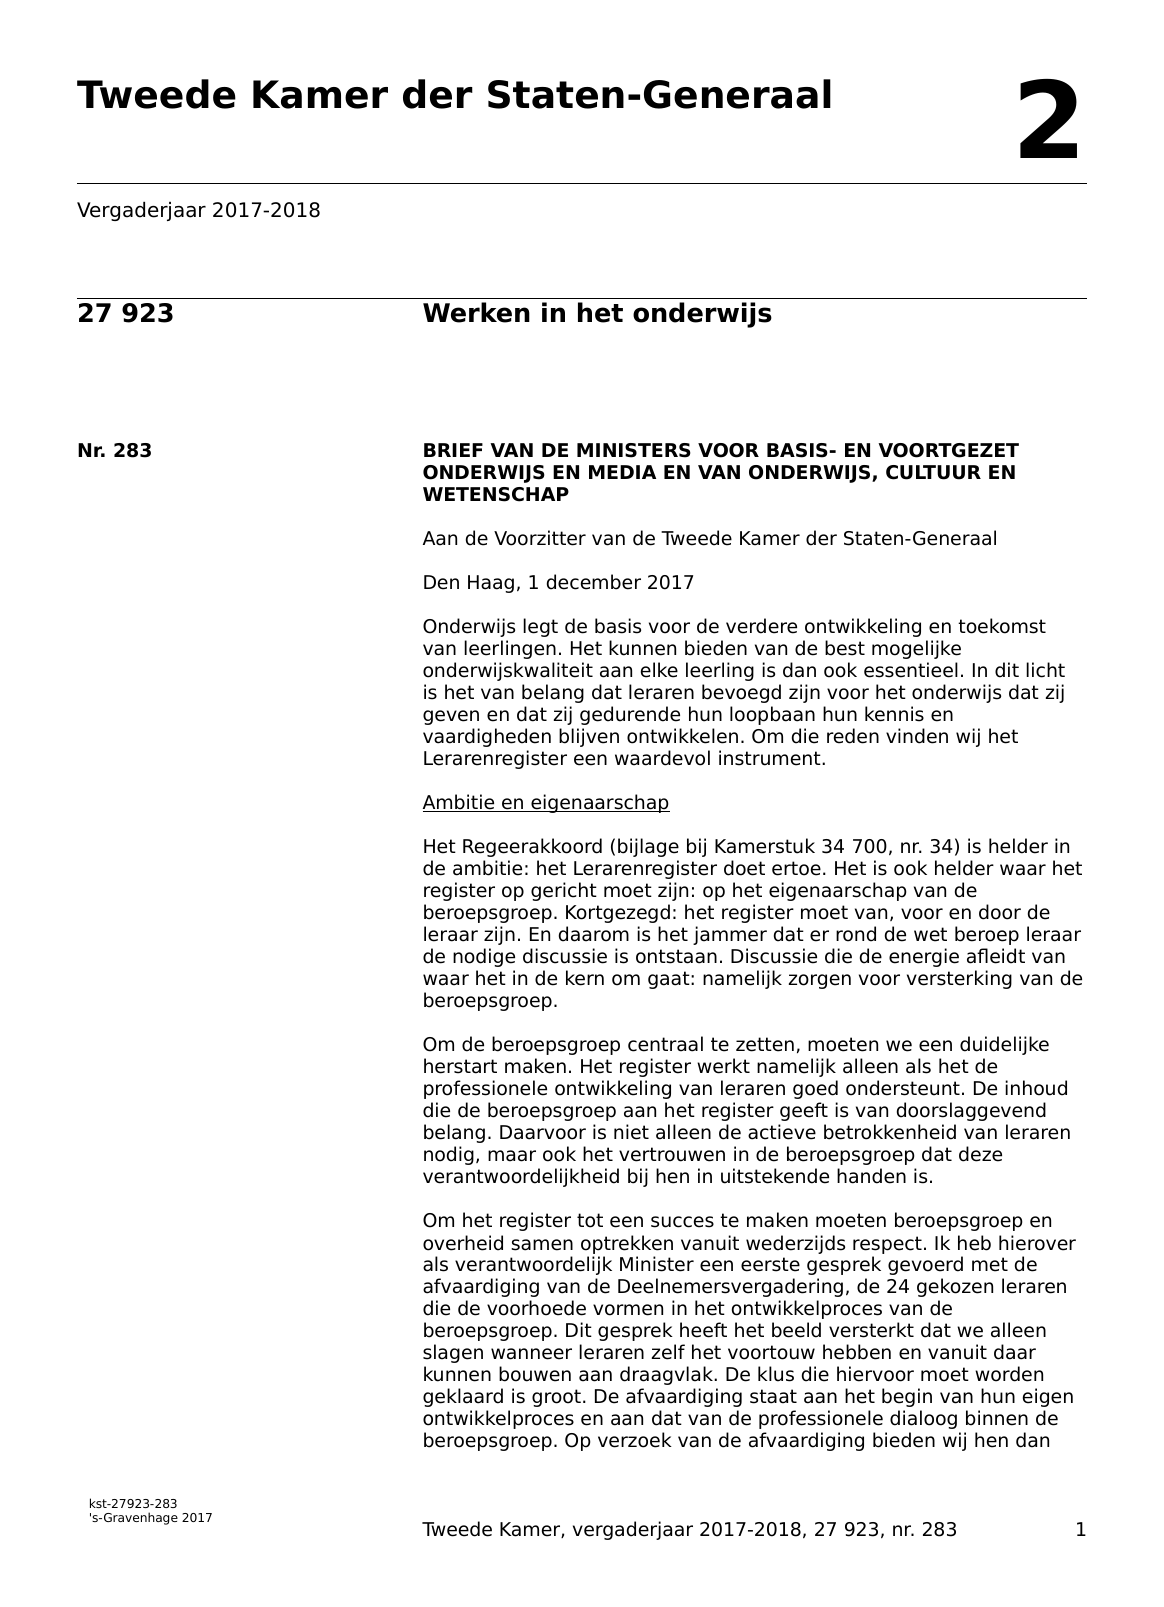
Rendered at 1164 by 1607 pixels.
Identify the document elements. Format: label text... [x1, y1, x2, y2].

subtitle 27 923 Werken in het onderwijs [77, 299, 1087, 329]
text kst-27923-283 [88, 1497, 323, 1511]
table_cell Vergaderjaar 2017-2018 [77, 184, 1087, 298]
text Om het register tot een succes te maken moeten beroepsgroep en overheid samen optrekken vanuit wederzijds respect. Ik heb hierover als verantwoordelijk Minister een eerste gesprek gevoerd met de afvaardiging van de Deelnemersvergadering, de 24 gekozen leraren die de voorhoede vormen in het ontwikkelproces van de beroepsgroep. Dit gesprek heeft het beeld versterkt dat we alleen slagen wanneer leraren zelf het voortouw hebben en vanuit daar kunnen bouwen aan draagvlak. De klus die hiervoor moet worden geklaard is groot. De afvaardiging staat aan het begin van hun eigen ontwikkelproces en aan dat van de professionele dialoog binnen de beroepsgroep. Op verzoek van de afvaardiging bieden wij hen dan [422, 1210, 1087, 1452]
text Om de beroepsgroep centraal te zetten, moeten we een duidelijke herstart maken. Het register werkt namelijk alleen als het de professionele ontwikkeling van leraren goed ondersteunt. De inhoud die de beroepsgroep aan het register geeft is van doorslaggevend belang. Daarvoor is niet alleen de actieve betrokkenheid van leraren nodig, maar ook het vertrouwen in de beroepsgroep dat deze verantwoordelijkheid bij hen in uitstekende handen is. [422, 1034, 1087, 1188]
text Aan de Voorzitter van de Tweede Kamer der Staten-Generaal [422, 528, 1087, 550]
text Den Haag, 1 december 2017 [422, 572, 1087, 594]
table_header 2 [886, 59, 1087, 183]
subtitle Nr. 283 BRIEF VAN DE MINISTERS VOOR BASIS- EN VOORTGEZET ONDERWIJS EN MEDIA EN VAN ONDERWIJS, CULTUUR EN WETENSCHAP [77, 440, 1087, 506]
table_header Tweede Kamer der Staten-Generaal [77, 59, 886, 183]
text Het Regeerakkoord (bijlage bij Kamerstuk 34 700, nr. 34) is helder in de ambitie: het Lerarenregister doet ertoe. Het is ook helder waar het register op gericht moet zijn: op het eigenaarschap van de beroepsgroep. Kortgezegd: het register moet van, voor en door de leraar zijn. En daarom is het jammer dat er rond de wet beroep leraar de nodige discussie is ontstaan. Discussie die de energie afleidt van waar het in de kern om gaat: namelijk zorgen voor versterking van de beroepsgroep. [422, 836, 1087, 1012]
text Onderwijs legt de basis voor de verdere ontwikkeling en toekomst van leerlingen. Het kunnen bieden van de best mogelijke onderwijskwaliteit aan elke leerling is dan ook essentieel. In dit licht is het van belang dat leraren bevoegd zijn voor het onderwijs dat zij geven en dat zij gedurende hun loopbaan hun kennis en vaardigheden blijven ontwikkelen. Om die reden vinden wij het Lerarenregister een waardevol instrument. [422, 616, 1087, 770]
subtitle Ambitie en eigenaarschap [422, 792, 1087, 814]
text 's-Gravenhage 2017 [88, 1511, 323, 1525]
